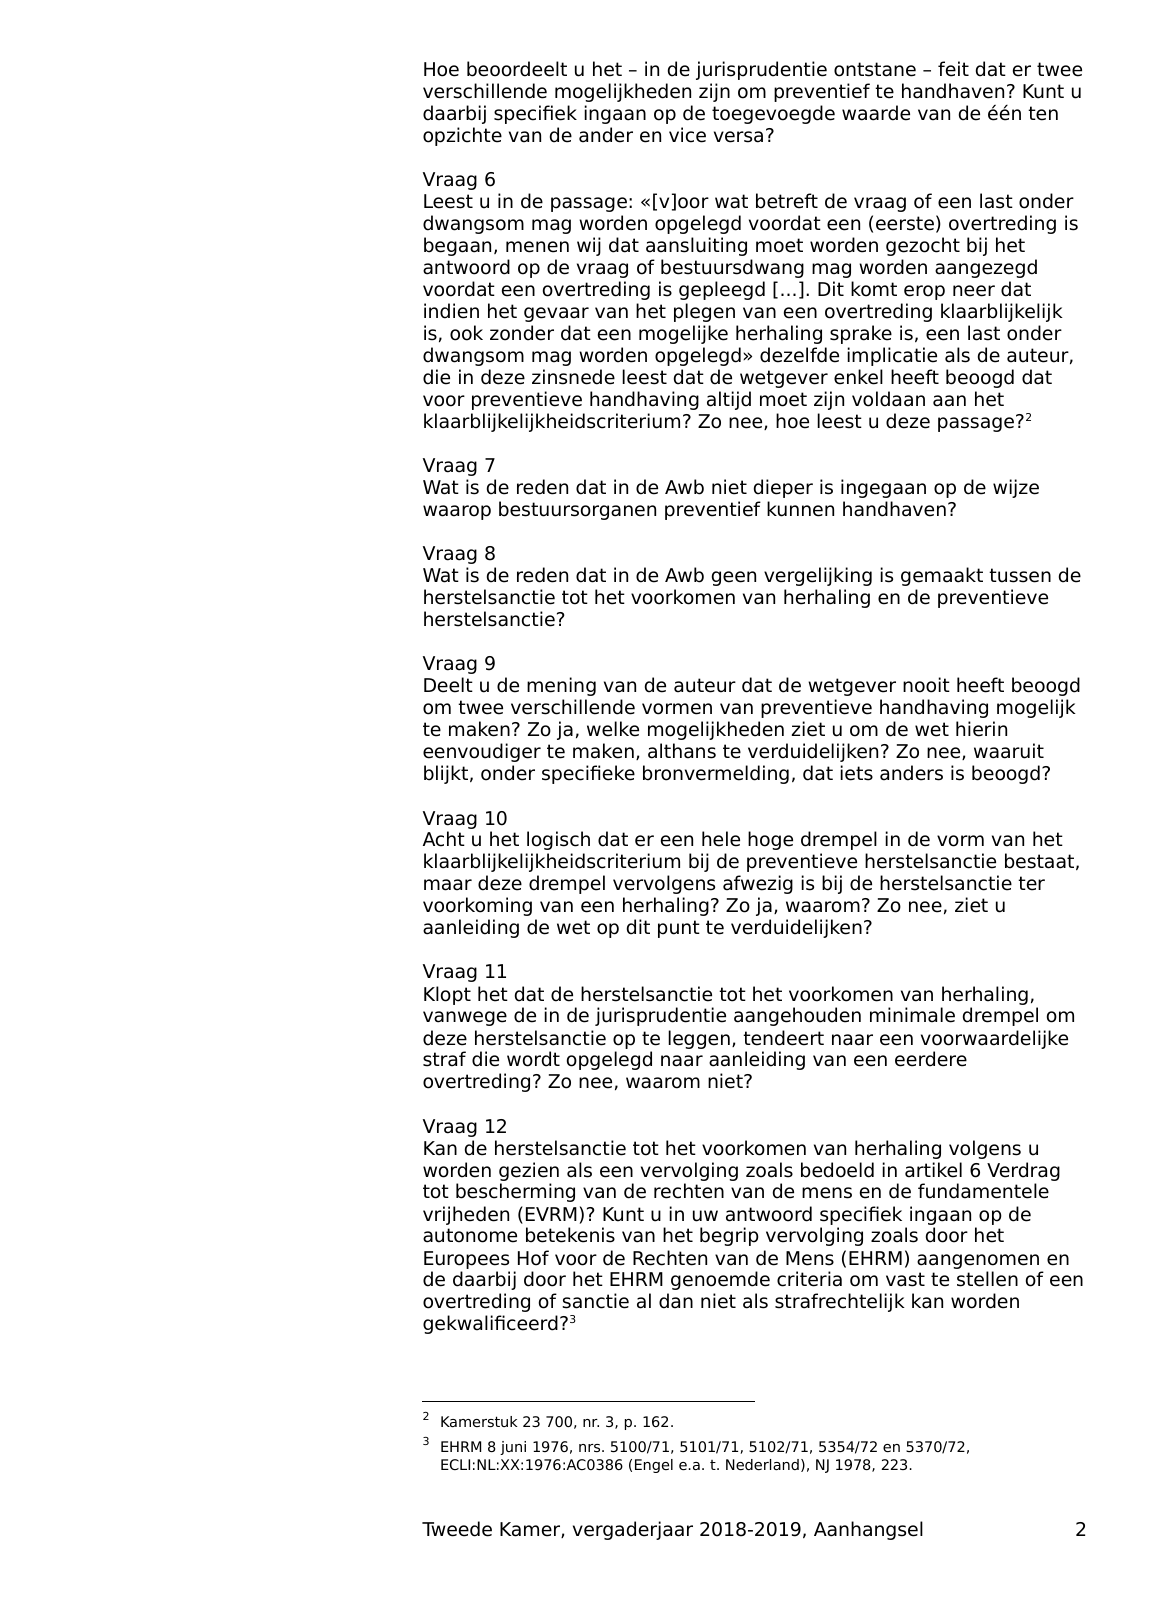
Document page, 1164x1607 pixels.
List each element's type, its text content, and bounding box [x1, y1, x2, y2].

text Wat is de reden dat in de Awb geen vergelijking is gemaakt tussen de herstelsanctie tot het voorkomen van herhaling en de preventieve herstelsanctie? [422, 565, 1087, 631]
text Vraag 9 [422, 653, 1087, 675]
text Vraag 12 [422, 1116, 1087, 1137]
text Acht u het logisch dat er een hele hoge drempel in de vorm van het klaarblijkelijkheidscriterium bij de preventieve herstelsanctie bestaat, maar deze drempel vervolgens afwezig is bij de herstelsanctie ter voorkoming van een herhaling? Zo ja, waarom? Zo nee, ziet u aanleiding de wet op dit punt te verduidelijken? [422, 829, 1087, 939]
text Vraag 8 [422, 543, 1087, 565]
text Vraag 11 [422, 961, 1087, 983]
text Vraag 7 [422, 455, 1087, 477]
text Hoe beoordeelt u het – in de jurisprudentie ontstane – feit dat er twee verschillende mogelijkheden zijn om preventief te handhaven? Kunt u daarbij specifiek ingaan op de toegevoegde waarde van de één ten opzichte van de ander en vice versa? [422, 59, 1087, 147]
text EHRM 8 juni 1976, nrs. 5100/71, 5101/71, 5102/71, 5354/72 en 5370/72, ECLI:NL:XX:1976:AC0386 (Engel e.a. t. Nederland), NJ 1978, 223. [422, 1435, 1087, 1474]
text Wat is de reden dat in de Awb niet dieper is ingegaan op de wijze waarop bestuursorganen preventief kunnen handhaven? [422, 477, 1087, 521]
text Vraag 6 [422, 169, 1087, 191]
text Klopt het dat de herstelsanctie tot het voorkomen van herhaling, vanwege de in de jurisprudentie aangehouden minimale drempel om deze herstelsanctie op te leggen, tendeert naar een voorwaardelijke straf die wordt opgelegd naar aanleiding van een eerdere overtreding? Zo nee, waarom niet? [422, 983, 1087, 1093]
text Leest u in de passage: «[v]oor wat betreft de vraag of een last onder dwangsom mag worden opgelegd voordat een (eerste) overtreding is begaan, menen wij dat aansluiting moet worden gezocht bij het antwoord op de vraag of bestuursdwang mag worden aangezegd voordat een overtreding is gepleegd [...]. Dit komt erop neer dat indien het gevaar van het plegen van een overtreding klaarblijkelijk is, ook zonder dat een mogelijke herhaling sprake is, een last onder dwangsom mag worden opgelegd» dezelfde implicatie als de auteur, die in deze zinsnede leest dat de wetgever enkel heeft beoogd dat voor preventieve handhaving altijd moet zijn voldaan aan het klaarblijkelijkheidscriterium? Zo nee, hoe leest u deze passage? [422, 191, 1087, 433]
text Kan de herstelsanctie tot het voorkomen van herhaling volgens u worden gezien als een vervolging zoals bedoeld in artikel 6 Verdrag tot bescherming van de rechten van de mens en de fundamentele vrijheden (EVRM)? Kunt u in uw antwoord specifiek ingaan op de autonome betekenis van het begrip vervolging zoals door het Europees Hof voor de Rechten van de Mens (EHRM) aangenomen en de daarbij door het EHRM genoemde criteria om vast te stellen of een overtreding of sanctie al dan niet als strafrechtelijk kan worden gekwalificeerd? [422, 1137, 1087, 1335]
text Vraag 10 [422, 807, 1087, 829]
text Deelt u de mening van de auteur dat de wetgever nooit heeft beoogd om twee verschillende vormen van preventieve handhaving mogelijk te maken? Zo ja, welke mogelijkheden ziet u om de wet hierin eenvoudiger te maken, althans te verduidelijken? Zo nee, waaruit blijkt, onder specifieke bronvermelding, dat iets anders is beoogd? [422, 675, 1087, 785]
text Kamerstuk 23 700, nr. 3, p. 162. [422, 1410, 1087, 1432]
